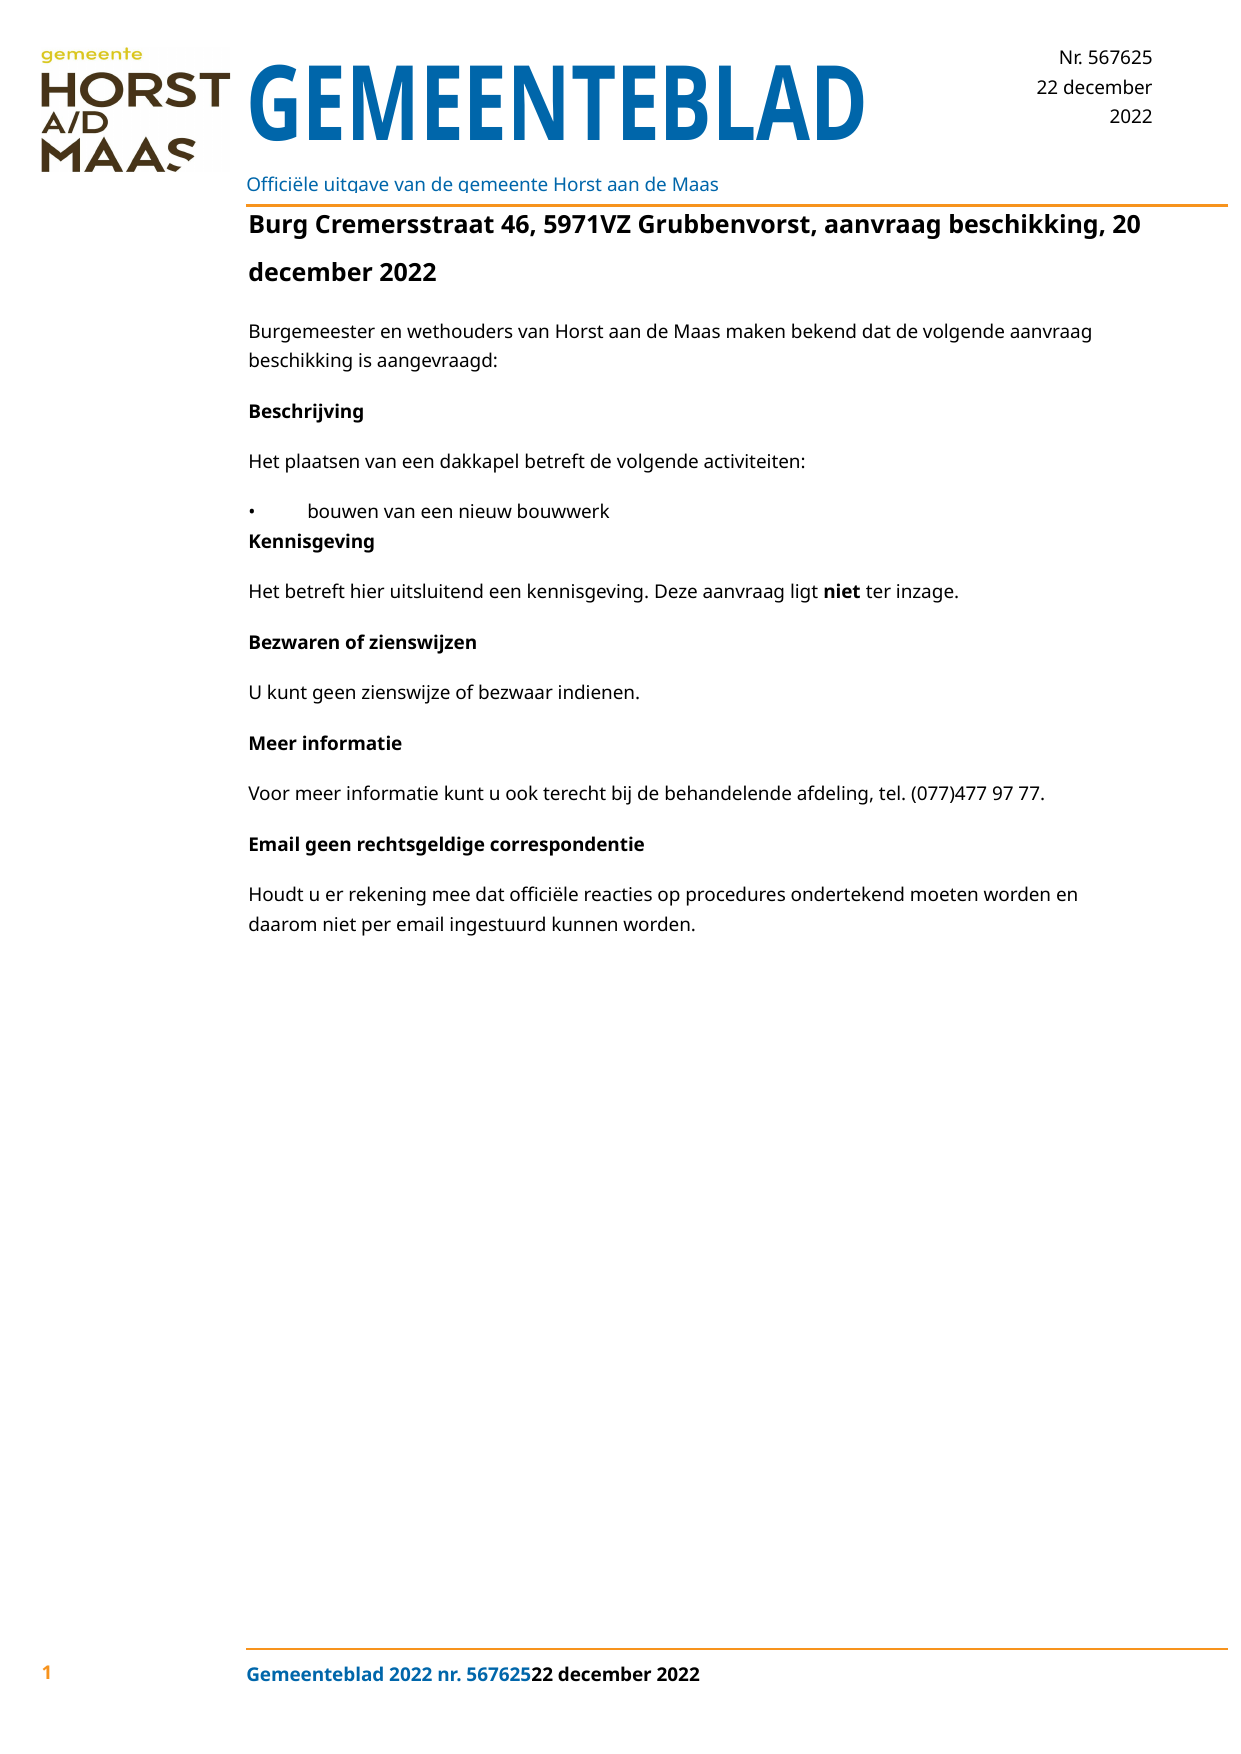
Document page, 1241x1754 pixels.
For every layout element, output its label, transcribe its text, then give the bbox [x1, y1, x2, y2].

text Burg Cremersstraat 46, 5971VZ Grubbenvorst, aanvraag beschikking, 20 december 2022 [248, 207, 1152, 288]
text Bezwaren of zienswijzen [248, 629, 1152, 655]
text Het plaatsen van een dakkapel betreft de volgende activiteiten: [248, 448, 1152, 474]
text U kunt geen zienswijze of bezwaar indienen. [248, 679, 1152, 705]
list bouwen van een nieuw bouwwerk [248, 499, 1152, 524]
text Meer informatie [248, 730, 1152, 756]
text Kennisgeving [248, 528, 1152, 554]
text Email geen rechtsgeldige correspondentie [248, 831, 1152, 857]
picture [41, 47, 231, 172]
text Beschrijving [248, 398, 1152, 424]
text Het betreft hier uitsluitend een kennisgeving. Deze aanvraag ligt niet ter inzage. [248, 579, 1152, 604]
text Burgemeester en wethouders van Horst aan de Maas maken bekend dat de volgende aanvraag beschikking is aangevraagd: [248, 318, 1152, 373]
text Voor meer informatie kunt u ook terecht bij de behandelende afdeling, tel. (077)477 97 77. [248, 780, 1152, 806]
text Houdt u er rekening mee dat officiële reacties op procedures ondertekend moeten worden en daarom niet per email ingestuurd kunnen worden. [248, 881, 1152, 937]
